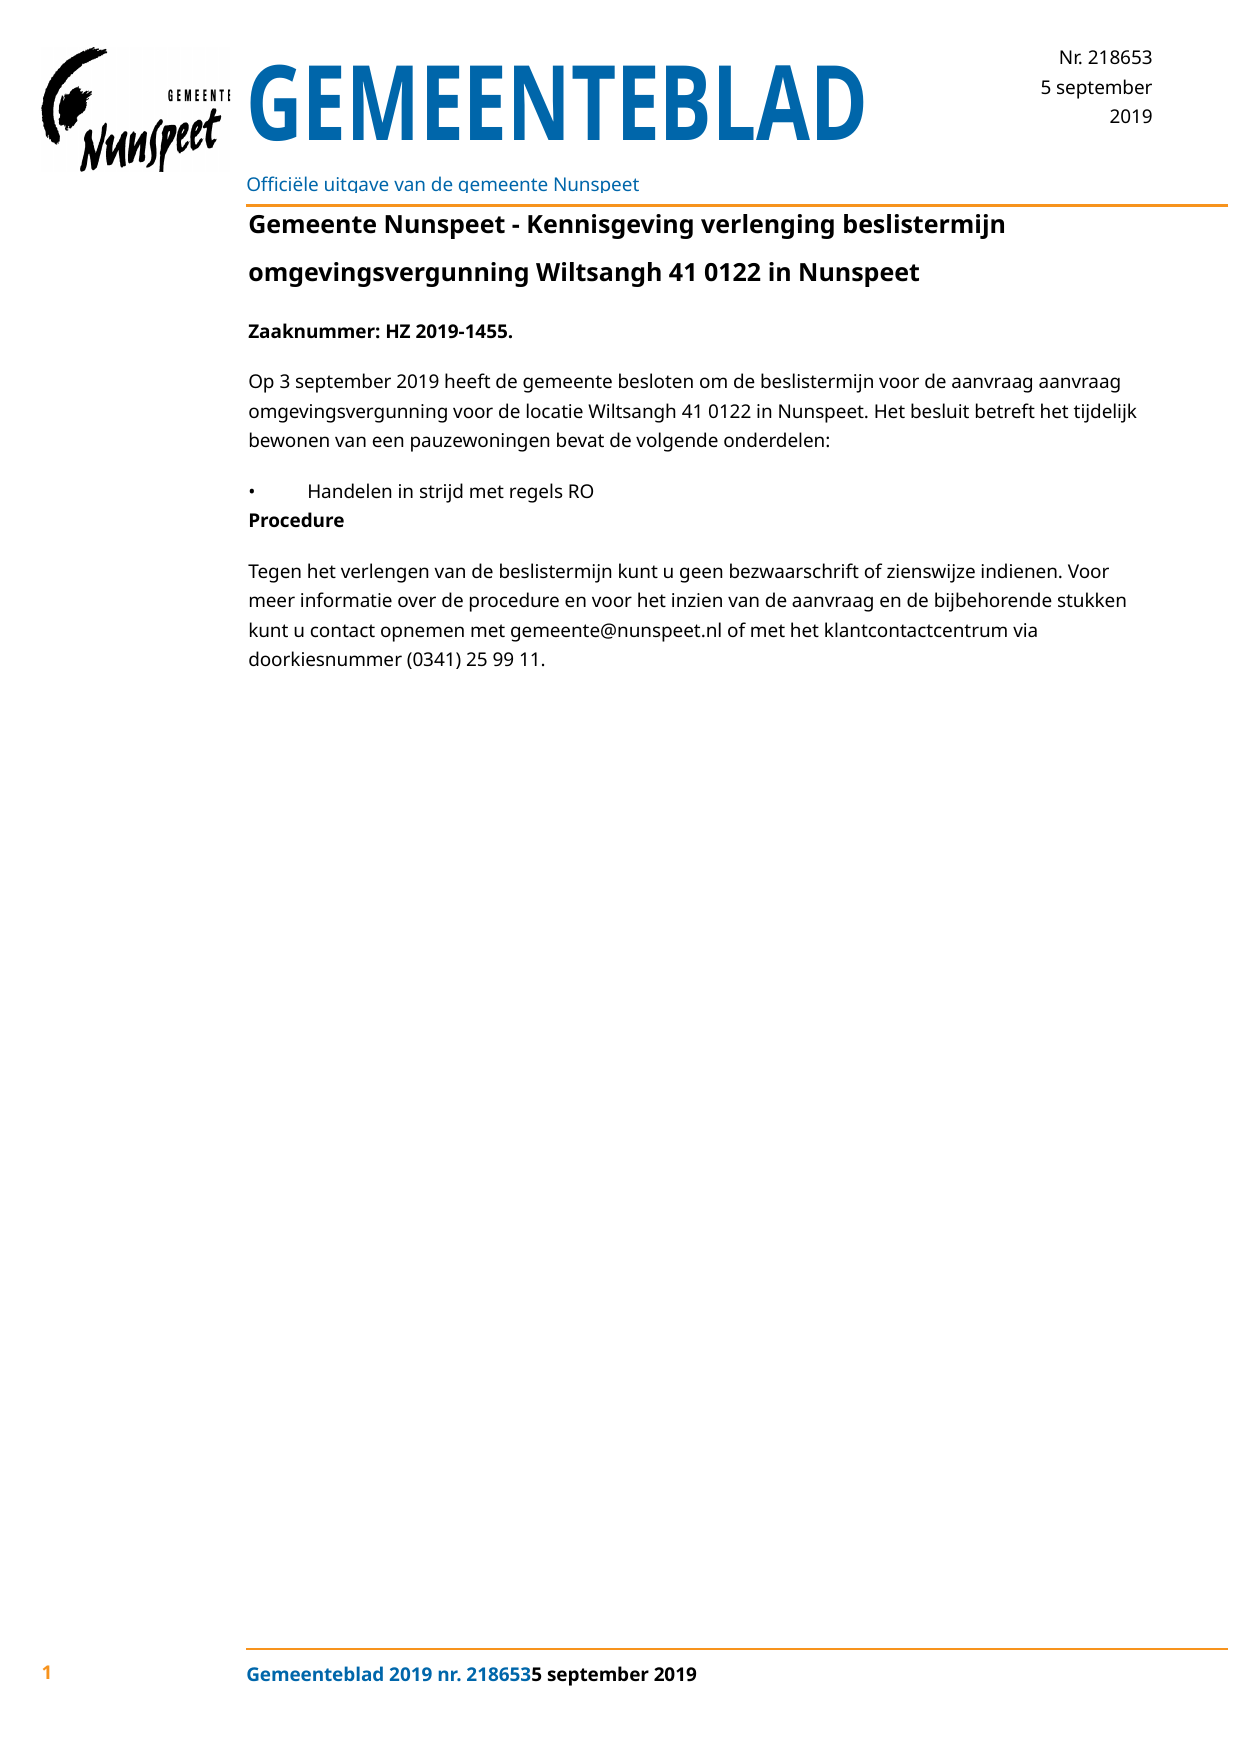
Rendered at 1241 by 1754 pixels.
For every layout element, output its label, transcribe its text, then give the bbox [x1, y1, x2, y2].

text Zaaknummer: HZ 2019-1455. [248, 318, 1152, 344]
text Tegen het verlengen van de beslistermijn kunt u geen bezwaarschrift of zienswijze indienen. Voor meer informatie over de procedure en voor het inzien van de aanvraag en de bijbehorende stukken kunt u contact opnemen met gemeente@nunspeet.nl of met het klantcontactcentrum via doorkiesnummer (0341) 25 99 11. [248, 558, 1152, 672]
text Procedure [248, 507, 1152, 533]
picture [41, 47, 231, 172]
text Op 3 september 2019 heeft de gemeente besloten om de beslistermijn voor de aanvraag aanvraag omgevingsvergunning voor de locatie Wiltsangh 41 0122 in Nunspeet. Het besluit betreft het tijdelijk bewonen van een pauzewoningen bevat de volgende onderdelen: [248, 368, 1152, 453]
list Handelen in strijd met regels RO [248, 478, 1152, 504]
text Gemeente Nunspeet - Kennisgeving verlenging beslistermijn omgevingsvergunning Wiltsangh 41 0122 in Nunspeet [248, 207, 1152, 288]
